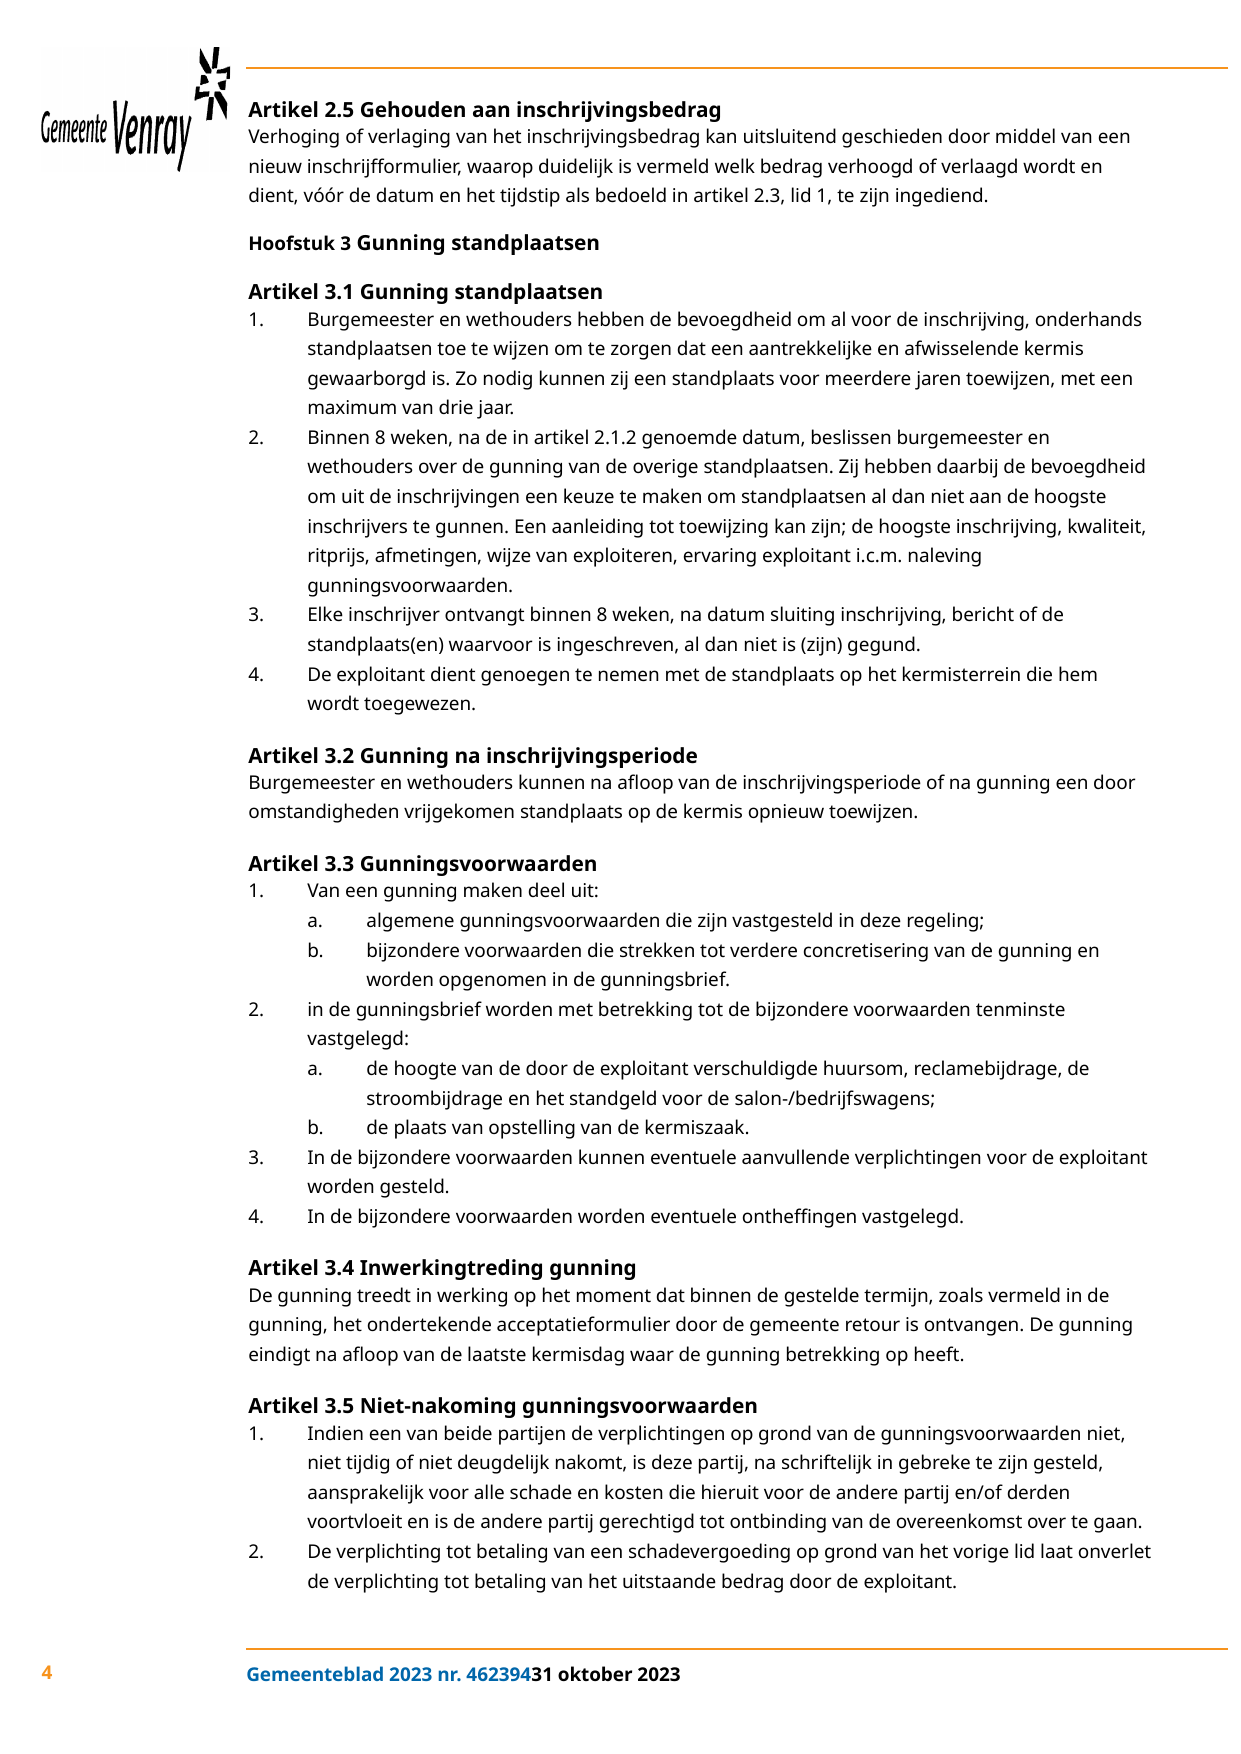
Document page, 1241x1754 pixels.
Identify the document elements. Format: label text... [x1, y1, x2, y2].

picture [41, 47, 231, 172]
list Binnen 8 weken, na de in artikel 2.1.2 genoemde datum, beslissen burgemeester en wethouders over de gunning van de overige standplaatsen. Zij hebben daarbij de bevoegdheid om uit de inschrijvingen een keuze te maken om standplaatsen al dan niet aan de hoogste inschrijvers te gunnen. Een aanleiding tot toewijzing kan zijn; de hoogste inschrijving, kwaliteit, ritprijs, afmetingen, wijze van exploiteren, ervaring exploitant i.c.m. naleving gunningsvoorwaarden. [248, 424, 1152, 598]
list De verplichting tot betaling van een schadevergoeding op grond van het vorige lid laat onverlet de verplichting tot betaling van het uitstaande bedrag door de exploitant. [248, 1538, 1152, 1593]
text Artikel 3.2 Gunning na inschrijvingsperiode [248, 741, 1152, 769]
list Elke inschrijver ontvangt binnen 8 weken, na datum sluiting inschrijving, bericht of de standplaats(en) waarvoor is ingeschreven, al dan niet is (zijn) gegund. [248, 602, 1152, 657]
text Verhoging of verlaging van het inschrijvingsbedrag kan uitsluitend geschieden door middel van een nieuw inschrijfformulier, waarop duidelijk is vermeld welk bedrag verhoogd of verlaagd wordt en dient, vóór de datum en het tijdstip als bedoeld in artikel 2.3, lid 1, te zijn ingediend. [248, 123, 1152, 208]
list de hoogte van de door de exploitant verschuldigde huursom, reclamebijdrage, de stroombijdrage en het standgeld voor de salon-/bedrijfswagens; [307, 1055, 1152, 1110]
list in de gunningsbrief worden met betrekking tot de bijzondere voorwaarden tenminste vastgelegd: [248, 996, 1152, 1051]
text Artikel 3.4 Inwerkingtreding gunning [248, 1253, 1152, 1282]
list Van een gunning maken deel uit: [248, 878, 1152, 903]
list algemene gunningsvoorwaarden die zijn vastgesteld in deze regeling; [307, 907, 1152, 933]
list Indien een van beide partijen de verplichtingen op grond van de gunningsvoorwaarden niet, niet tijdig of niet deugdelijk nakomt, is deze partij, na schriftelijk in gebreke te zijn gesteld, aansprakelijk voor alle schade en kosten die hieruit voor de andere partij en/of derden voortvloeit en is de andere partij gerechtigd tot ontbinding van de overeenkomst over te gaan. [248, 1420, 1152, 1534]
text Artikel 3.1 Gunning standplaatsen [248, 277, 1152, 306]
list In de bijzondere voorwaarden kunnen eventuele aanvullende verplichtingen voor de exploitant worden gesteld. [248, 1144, 1152, 1199]
text Artikel 3.5 Niet-nakoming gunningsvoorwaarden [248, 1391, 1152, 1420]
list de plaats van opstelling van de kermiszaak. [307, 1114, 1152, 1140]
text De gunning treedt in werking op het moment dat binnen de gestelde termijn, zoals vermeld in de gunning, het ondertekende acceptatieformulier door de gemeente retour is ontvangen. De gunning eindigt na afloop van de laatste kermisdag waar de gunning betrekking op heeft. [248, 1282, 1152, 1367]
text Artikel 2.5 Gehouden aan inschrijvingsbedrag [248, 95, 1152, 123]
text Hoofstuk 3 Gunning standplaatsen [248, 228, 1152, 256]
list In de bijzondere voorwaarden worden eventuele ontheffingen vastgelegd. [248, 1203, 1152, 1229]
list De exploitant dient genoegen te nemen met de standplaats op het kermisterrein die hem wordt toegewezen. [248, 661, 1152, 716]
list Burgemeester en wethouders hebben de bevoegdheid om al voor de inschrijving, onderhands standplaatsen toe te wijzen om te zorgen dat een aantrekkelijke en afwisselende kermis gewaarborgd is. Zo nodig kunnen zij een standplaats voor meerdere jaren toewijzen, met een maximum van drie jaar. [248, 306, 1152, 420]
text Burgemeester en wethouders kunnen na afloop van de inschrijvingsperiode of na gunning een door omstandigheden vrijgekomen standplaats op de kermis opnieuw toewijzen. [248, 769, 1152, 824]
list bijzondere voorwaarden die strekken tot verdere concretisering van de gunning en worden opgenomen in de gunningsbrief. [307, 937, 1152, 992]
text Artikel 3.3 Gunningsvoorwaarden [248, 849, 1152, 878]
